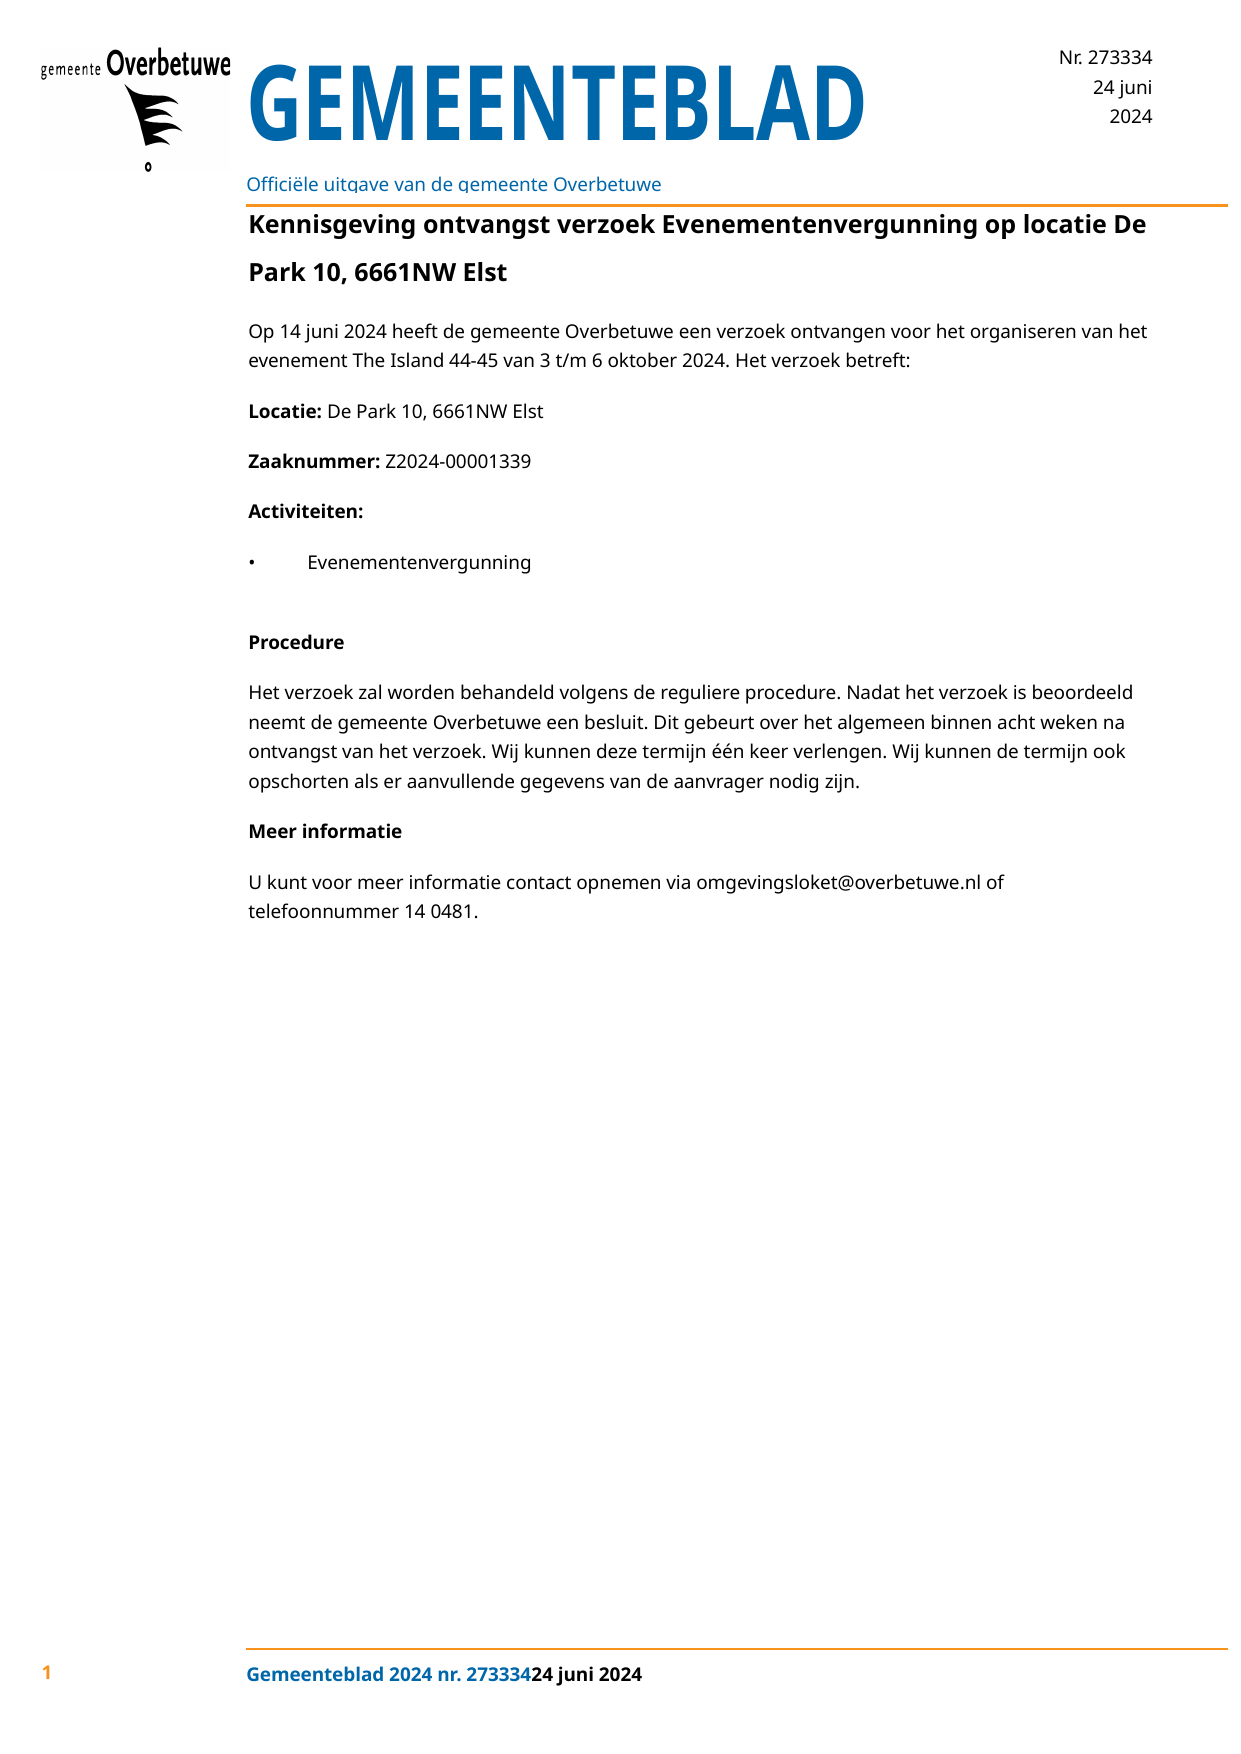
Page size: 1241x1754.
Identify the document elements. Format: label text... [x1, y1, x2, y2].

text Meer informatie [248, 819, 1152, 844]
text U kunt voor meer informatie contact opnemen via omgevingsloket@overbetuwe.nl of telefoonnummer 14 0481. [248, 869, 1152, 924]
text Zaaknummer: Z2024-00001339 [248, 448, 1152, 474]
text Op 14 juni 2024 heeft de gemeente Overbetuwe een verzoek ontvangen voor het organiseren van het evenement The Island 44-45 van 3 t/m 6 oktober 2024. Het verzoek betreft: [248, 318, 1152, 373]
text Locatie: De Park 10, 6661NW Elst [248, 398, 1152, 424]
text Activiteiten: [248, 499, 1152, 524]
list Evenementenvergunning [248, 549, 1152, 575]
text Procedure [248, 629, 1152, 655]
picture [41, 47, 231, 172]
text Kennisgeving ontvangst verzoek Evenementenvergunning op locatie De Park 10, 6661NW Elst [248, 207, 1152, 288]
text Het verzoek zal worden behandeld volgens de reguliere procedure. Nadat het verzoek is beoordeeld neemt de gemeente Overbetuwe een besluit. Dit gebeurt over het algemeen binnen acht weken na ontvangst van het verzoek. Wij kunnen deze termijn één keer verlengen. Wij kunnen de termijn ook opschorten als er aanvullende gegevens van de aanvrager nodig zijn. [248, 679, 1152, 794]
